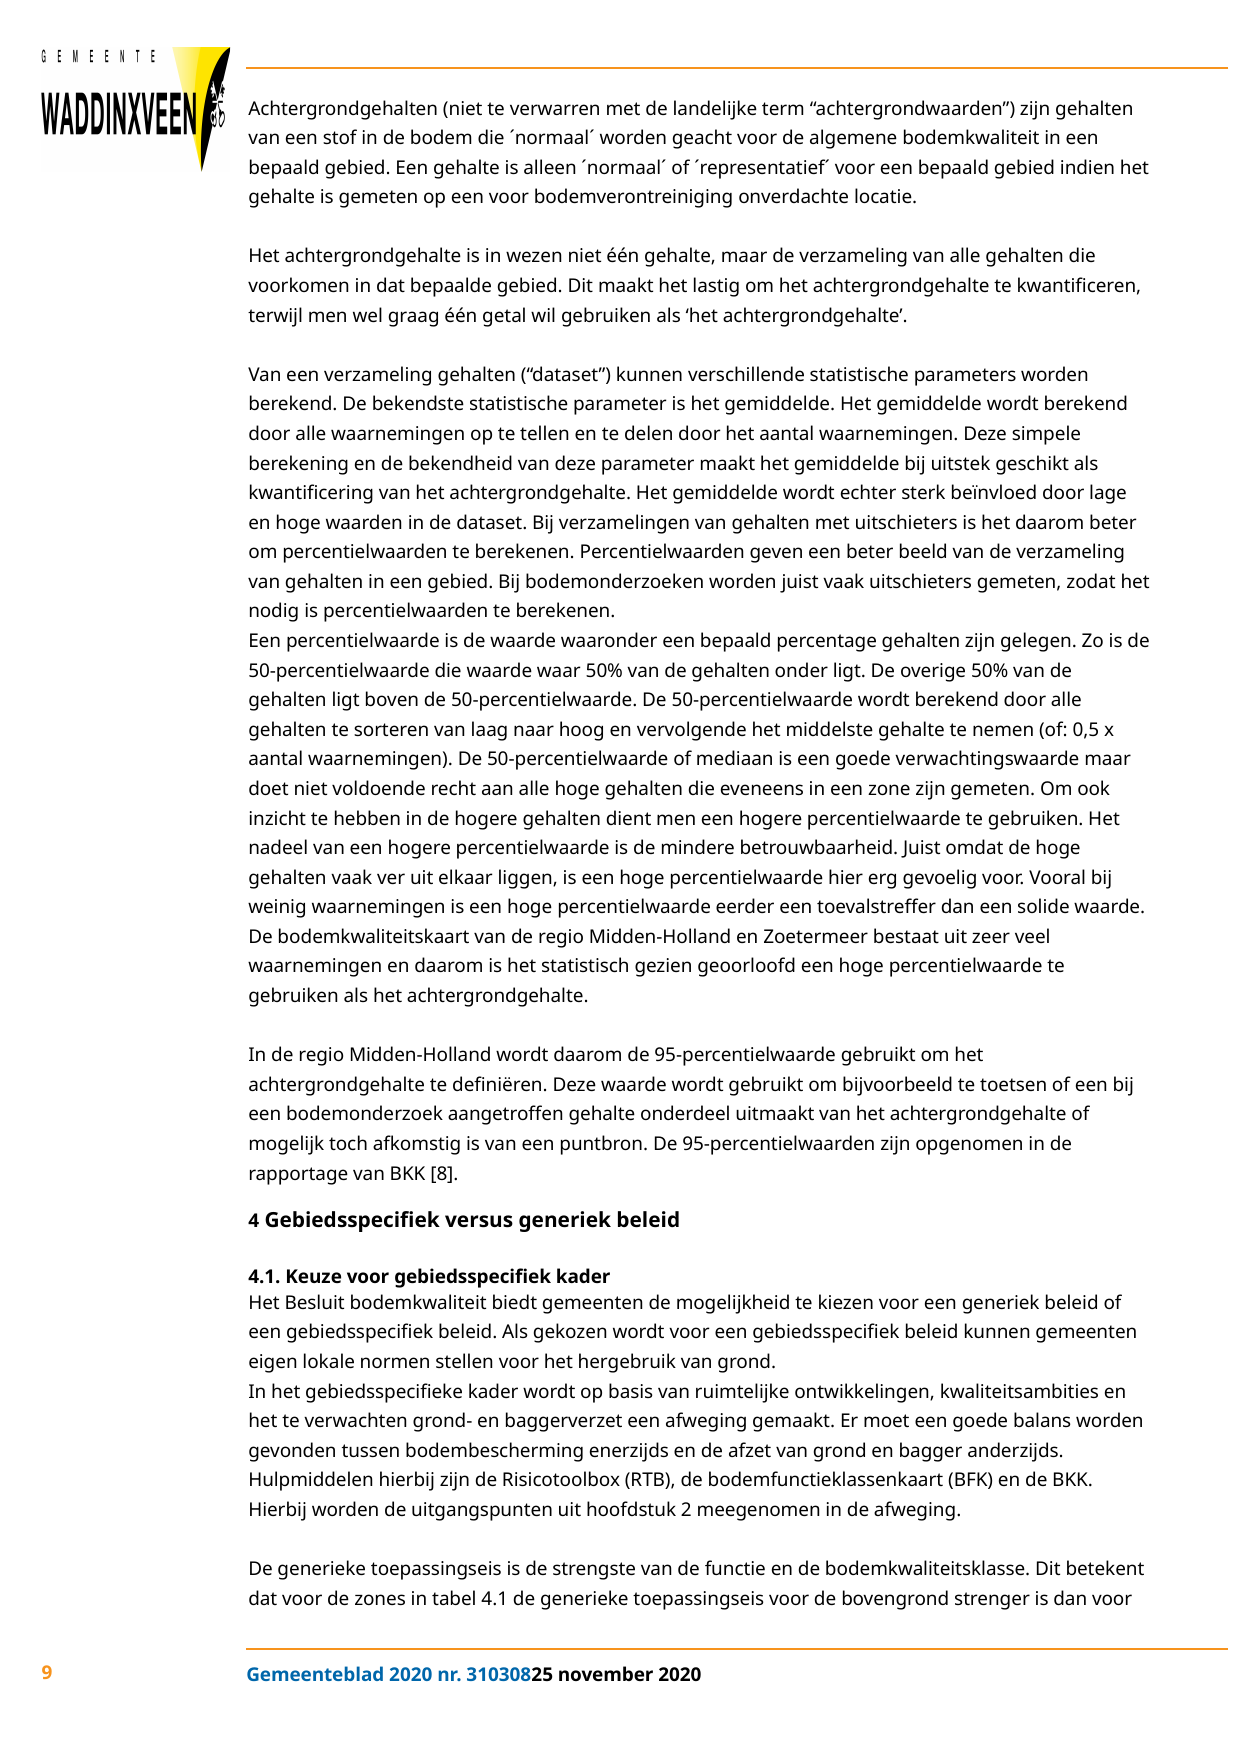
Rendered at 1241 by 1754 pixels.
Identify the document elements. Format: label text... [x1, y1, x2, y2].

text Het Besluit bodemkwaliteit biedt gemeenten de mogelijkheid te kiezen voor een generiek beleid of een gebiedsspecifiek beleid. Als gekozen wordt voor een gebiedsspecifiek beleid kunnen gemeenten eigen lokale normen stellen voor het hergebruik van grond. [248, 1289, 1152, 1374]
picture [41, 47, 231, 172]
text 4 Gebiedsspecifiek versus generiek beleid [248, 1205, 1152, 1234]
text Het achtergrondgehalte is in wezen niet één gehalte, maar de verzameling van alle gehalten die voorkomen in dat bepaalde gebied. Dit maakt het lastig om het achtergrondgehalte te kwantificeren, terwijl men wel graag één getal wil gebruiken als ‘het achtergrondgehalte’. [248, 243, 1152, 328]
text In de regio Midden-Holland wordt daarom de 95-percentielwaarde gebruikt om het achtergrondgehalte te definiëren. Deze waarde wordt gebruikt om bijvoorbeeld te toetsen of een bij een bodemonderzoek aangetroffen gehalte onderdeel uitmaakt van het achtergrondgehalte of mogelijk toch afkomstig is van een puntbron. De 95-percentielwaarden zijn opgenomen in de rapportage van BKK [8]. [248, 1041, 1152, 1186]
text Van een verzameling gehalten (“dataset”) kunnen verschillende statistische parameters worden berekend. De bekendste statistische parameter is het gemiddelde. Het gemiddelde wordt berekend door alle waarnemingen op te tellen en te delen door het aantal waarnemingen. Deze simpele berekening en de bekendheid van deze parameter maakt het gemiddelde bij uitstek geschikt als kwantificering van het achtergrondgehalte. Het gemiddelde wordt echter sterk beïnvloed door lage en hoge waarden in de dataset. Bij verzamelingen van gehalten met uitschieters is het daarom beter om percentielwaarden te berekenen. Percentielwaarden geven een beter beeld van de verzameling van gehalten in een gebied. Bij bodemonderzoeken worden juist vaak uitschieters gemeten, zodat het nodig is percentielwaarden te berekenen. [248, 361, 1152, 623]
text Een percentielwaarde is de waarde waaronder een bepaald percentage gehalten zijn gelegen. Zo is de 50-percentielwaarde die waarde waar 50% van de gehalten onder ligt. De overige 50% van de gehalten ligt boven de 50-percentielwaarde. De 50-percentielwaarde wordt berekend door alle gehalten te sorteren van laag naar hoog en vervolgende het middelste gehalte te nemen (of: 0,5 x aantal waarnemingen). De 50-percentielwaarde of mediaan is een goede verwachtingswaarde maar doet niet voldoende recht aan alle hoge gehalten die eveneens in een zone zijn gemeten. Om ook inzicht te hebben in de hogere gehalten dient men een hogere percentielwaarde te gebruiken. Het nadeel van een hogere percentielwaarde is de mindere betrouwbaarheid. Juist omdat de hoge gehalten vaak ver uit elkaar liggen, is een hoge percentielwaarde hier erg gevoelig voor. Vooral bij weinig waarnemingen is een hoge percentielwaarde eerder een toevalstreffer dan een solide waarde. De bodemkwaliteitskaart van de regio Midden-Holland en Zoetermeer bestaat uit zeer veel waarnemingen en daarom is het statistisch gezien geoorloofd een hoge percentielwaarde te gebruiken als het achtergrondgehalte. [248, 627, 1152, 1008]
text 4.1. Keuze voor gebiedsspecifiek kader [248, 1263, 1152, 1289]
text De generieke toepassingseis is de strengste van de functie en de bodemkwaliteitsklasse. Dit betekent dat voor de zones in tabel 4.1 de generieke toepassingseis voor de bovengrond strenger is dan voor [248, 1555, 1152, 1611]
text Achtergrondgehalten (niet te verwarren met de landelijke term “achtergrondwaarden”) zijn gehalten van een stof in de bodem die ´normaal´ worden geacht voor de algemene bodemkwaliteit in een bepaald gebied. Een gehalte is alleen ´normaal´ of ´representatief´ voor een bepaald gebied indien het gehalte is gemeten op een voor bodemverontreiniging onverdachte locatie. [248, 95, 1152, 209]
text In het gebiedsspecifieke kader wordt op basis van ruimtelijke ontwikkelingen, kwaliteitsambities en het te verwachten grond- en baggerverzet een afweging gemaakt. Er moet een goede balans worden gevonden tussen bodembescherming enerzijds en de afzet van grond en bagger anderzijds. Hulpmiddelen hierbij zijn de Risicotoolbox (RTB), de bodemfunctieklassenkaart (BFK) en de BKK. Hierbij worden de uitgangspunten uit hoofdstuk 2 meegenomen in de afweging. [248, 1378, 1152, 1522]
